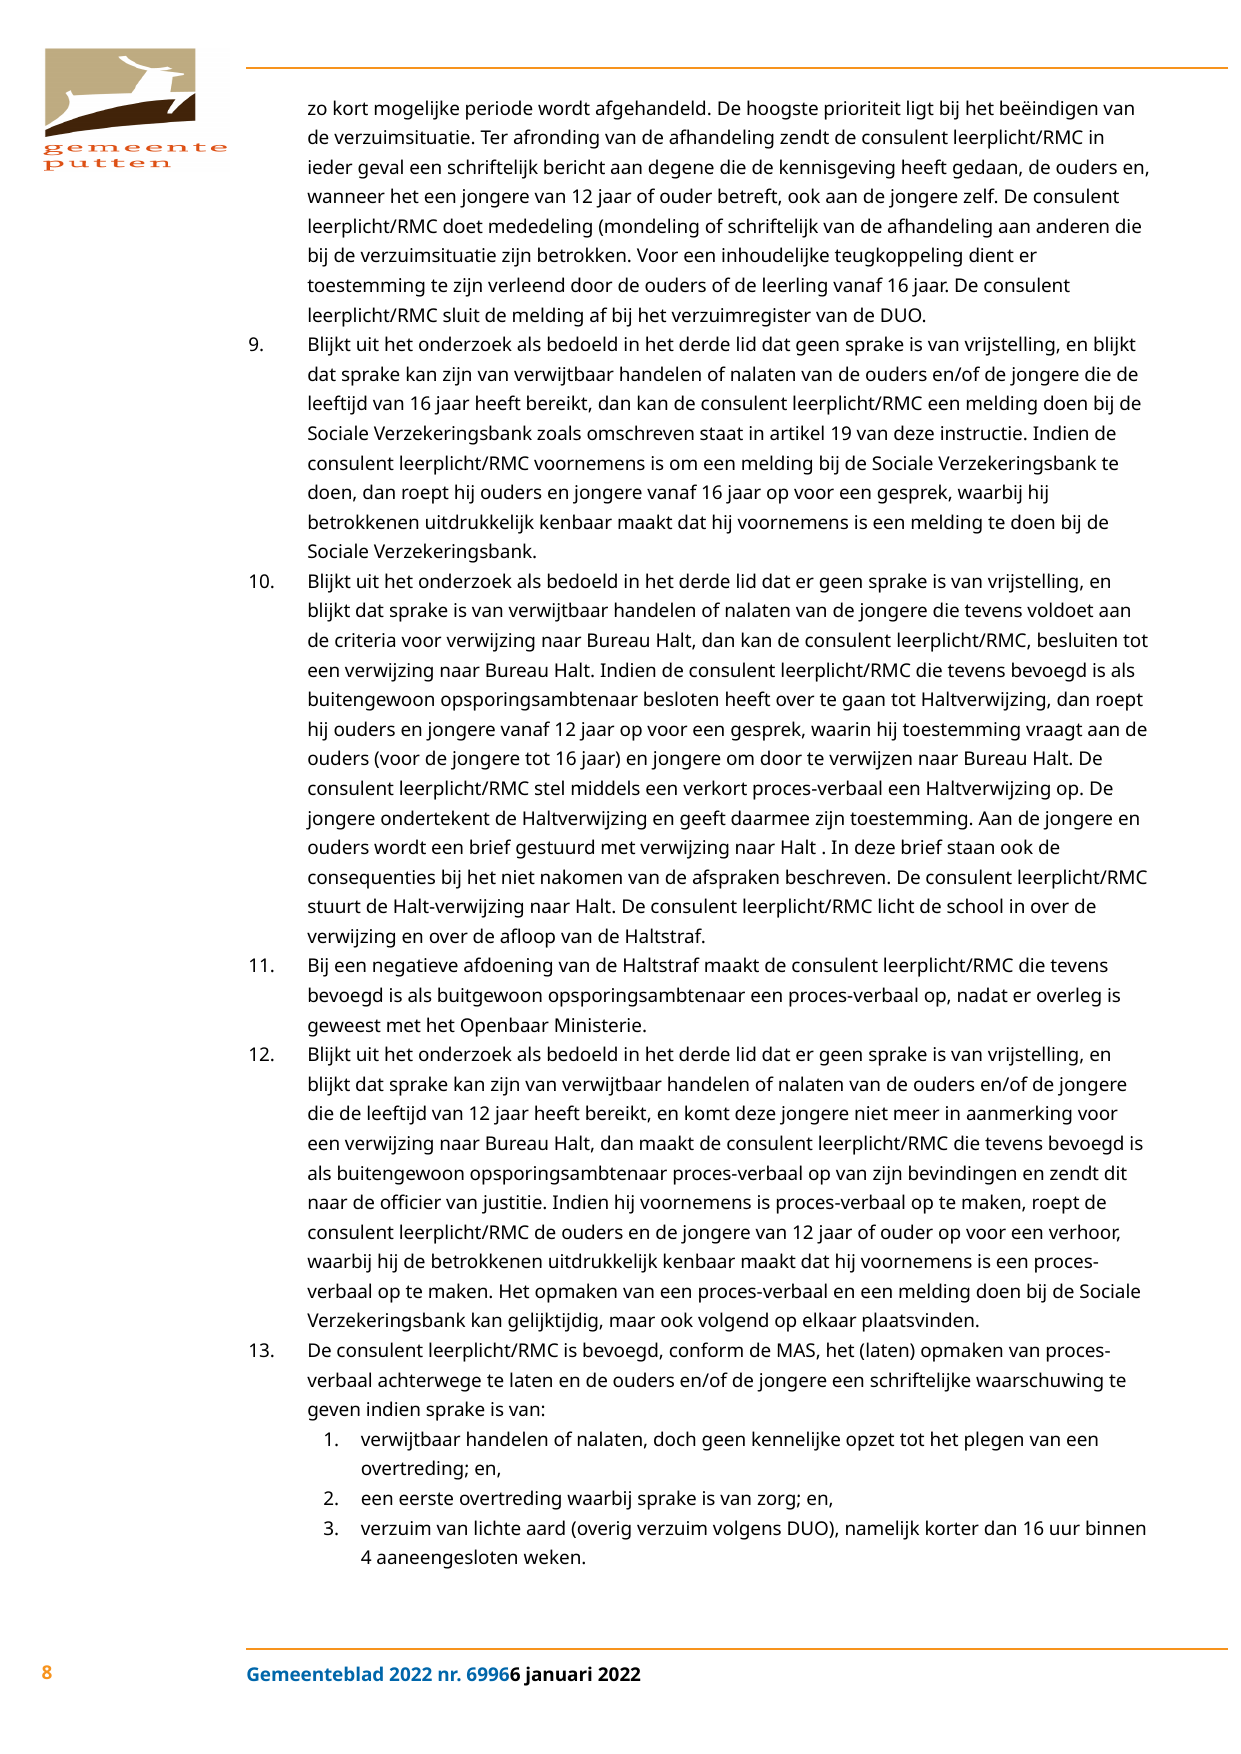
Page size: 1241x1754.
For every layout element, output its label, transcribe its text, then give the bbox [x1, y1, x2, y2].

list een eerste overtreding waarbij sprake is van zorg; en, [323, 1485, 1152, 1511]
picture [41, 47, 231, 172]
list Blijkt uit het onderzoek als bedoeld in het derde lid dat er geen sprake is van vrijstelling, en blijkt dat sprake is van verwijtbaar handelen of nalaten van de jongere die tevens voldoet aan de criteria voor verwijzing naar Bureau Halt, dan kan de consulent leerplicht/RMC, besluiten tot een verwijzing naar Bureau Halt. Indien de consulent leerplicht/RMC die tevens bevoegd is als buitengewoon opsporingsambtenaar besloten heeft over te gaan tot Haltverwijzing, dan roept hij ouders en jongere vanaf 12 jaar op voor een gesprek, waarin hij toestemming vraagt aan de ouders (voor de jongere tot 16 jaar) en jongere om door te verwijzen naar Bureau Halt. De consulent leerplicht/RMC stel middels een verkort proces-verbaal een Haltverwijzing op. De jongere ondertekent de Haltverwijzing en geeft daarmee zijn toestemming. Aan de jongere en ouders wordt een brief gestuurd met verwijzing naar Halt . In deze brief staan ook de consequenties bij het niet nakomen van de afspraken beschreven. De consulent leerplicht/RMC stuurt de Halt-verwijzing naar Halt. De consulent leerplicht/RMC licht de school in over de verwijzing en over de afloop van de Haltstraf. [248, 568, 1152, 949]
list Blijkt uit het onderzoek als bedoeld in het derde lid dat er geen sprake is van vrijstelling, en blijkt dat sprake kan zijn van verwijtbaar handelen of nalaten van de ouders en/of de jongere die de leeftijd van 12 jaar heeft bereikt, en komt deze jongere niet meer in aanmerking voor een verwijzing naar Bureau Halt, dan maakt de consulent leerplicht/RMC die tevens bevoegd is als buitengewoon opsporingsambtenaar proces-verbaal op van zijn bevindingen en zendt dit naar de officier van justitie. Indien hij voornemens is proces-verbaal op te maken, roept de consulent leerplicht/RMC de ouders en de jongere van 12 jaar of ouder op voor een verhoor, waarbij hij de betrokkenen uitdrukkelijk kenbaar maakt dat hij voornemens is een proces-verbaal op te maken. Het opmaken van een proces-verbaal en een melding doen bij de Sociale Verzekeringsbank kan gelijktijdig, maar ook volgend op elkaar plaatsvinden. [248, 1041, 1152, 1333]
list De consulent leerplicht/RMC is bevoegd, conform de MAS, het (laten) opmaken van proces-verbaal achterwege te laten en de ouders en/of de jongere een schriftelijke waarschuwing te geven indien sprake is van: [248, 1337, 1152, 1422]
list zo kort mogelijke periode wordt afgehandeld. De hoogste prioriteit ligt bij het beëindigen van de verzuimsituatie. Ter afronding van de afhandeling zendt de consulent leerplicht/RMC in ieder geval een schriftelijk bericht aan degene die de kennisgeving heeft gedaan, de ouders en, wanneer het een jongere van 12 jaar of ouder betreft, ook aan de jongere zelf. De consulent leerplicht/RMC doet mededeling (mondeling of schriftelijk van de afhandeling aan anderen die bij de verzuimsituatie zijn betrokken. Voor een inhoudelijke teugkoppeling dient er toestemming te zijn verleend door de ouders of de leerling vanaf 16 jaar. De consulent leerplicht/RMC sluit de melding af bij het verzuimregister van de DUO. [248, 95, 1152, 328]
list verzuim van lichte aard (overig verzuim volgens DUO), namelijk korter dan 16 uur binnen 4 aaneengesloten weken. [323, 1515, 1152, 1570]
list Bij een negatieve afdoening van de Haltstraf maakt de consulent leerplicht/RMC die tevens bevoegd is als buitgewoon opsporingsambtenaar een proces-verbaal op, nadat er overleg is geweest met het Openbaar Ministerie. [248, 953, 1152, 1038]
list verwijtbaar handelen of nalaten, doch geen kennelijke opzet tot het plegen van een overtreding; en, [323, 1426, 1152, 1481]
list Blijkt uit het onderzoek als bedoeld in het derde lid dat geen sprake is van vrijstelling, en blijkt dat sprake kan zijn van verwijtbaar handelen of nalaten van de ouders en/of de jongere die de leeftijd van 16 jaar heeft bereikt, dan kan de consulent leerplicht/RMC een melding doen bij de Sociale Verzekeringsbank zoals omschreven staat in artikel 19 van deze instructie. Indien de consulent leerplicht/RMC voornemens is om een melding bij de Sociale Verzekeringsbank te doen, dan roept hij ouders en jongere vanaf 16 jaar op voor een gesprek, waarbij hij betrokkenen uitdrukkelijk kenbaar maakt dat hij voornemens is een melding te doen bij de Sociale Verzekeringsbank. [248, 331, 1152, 564]
